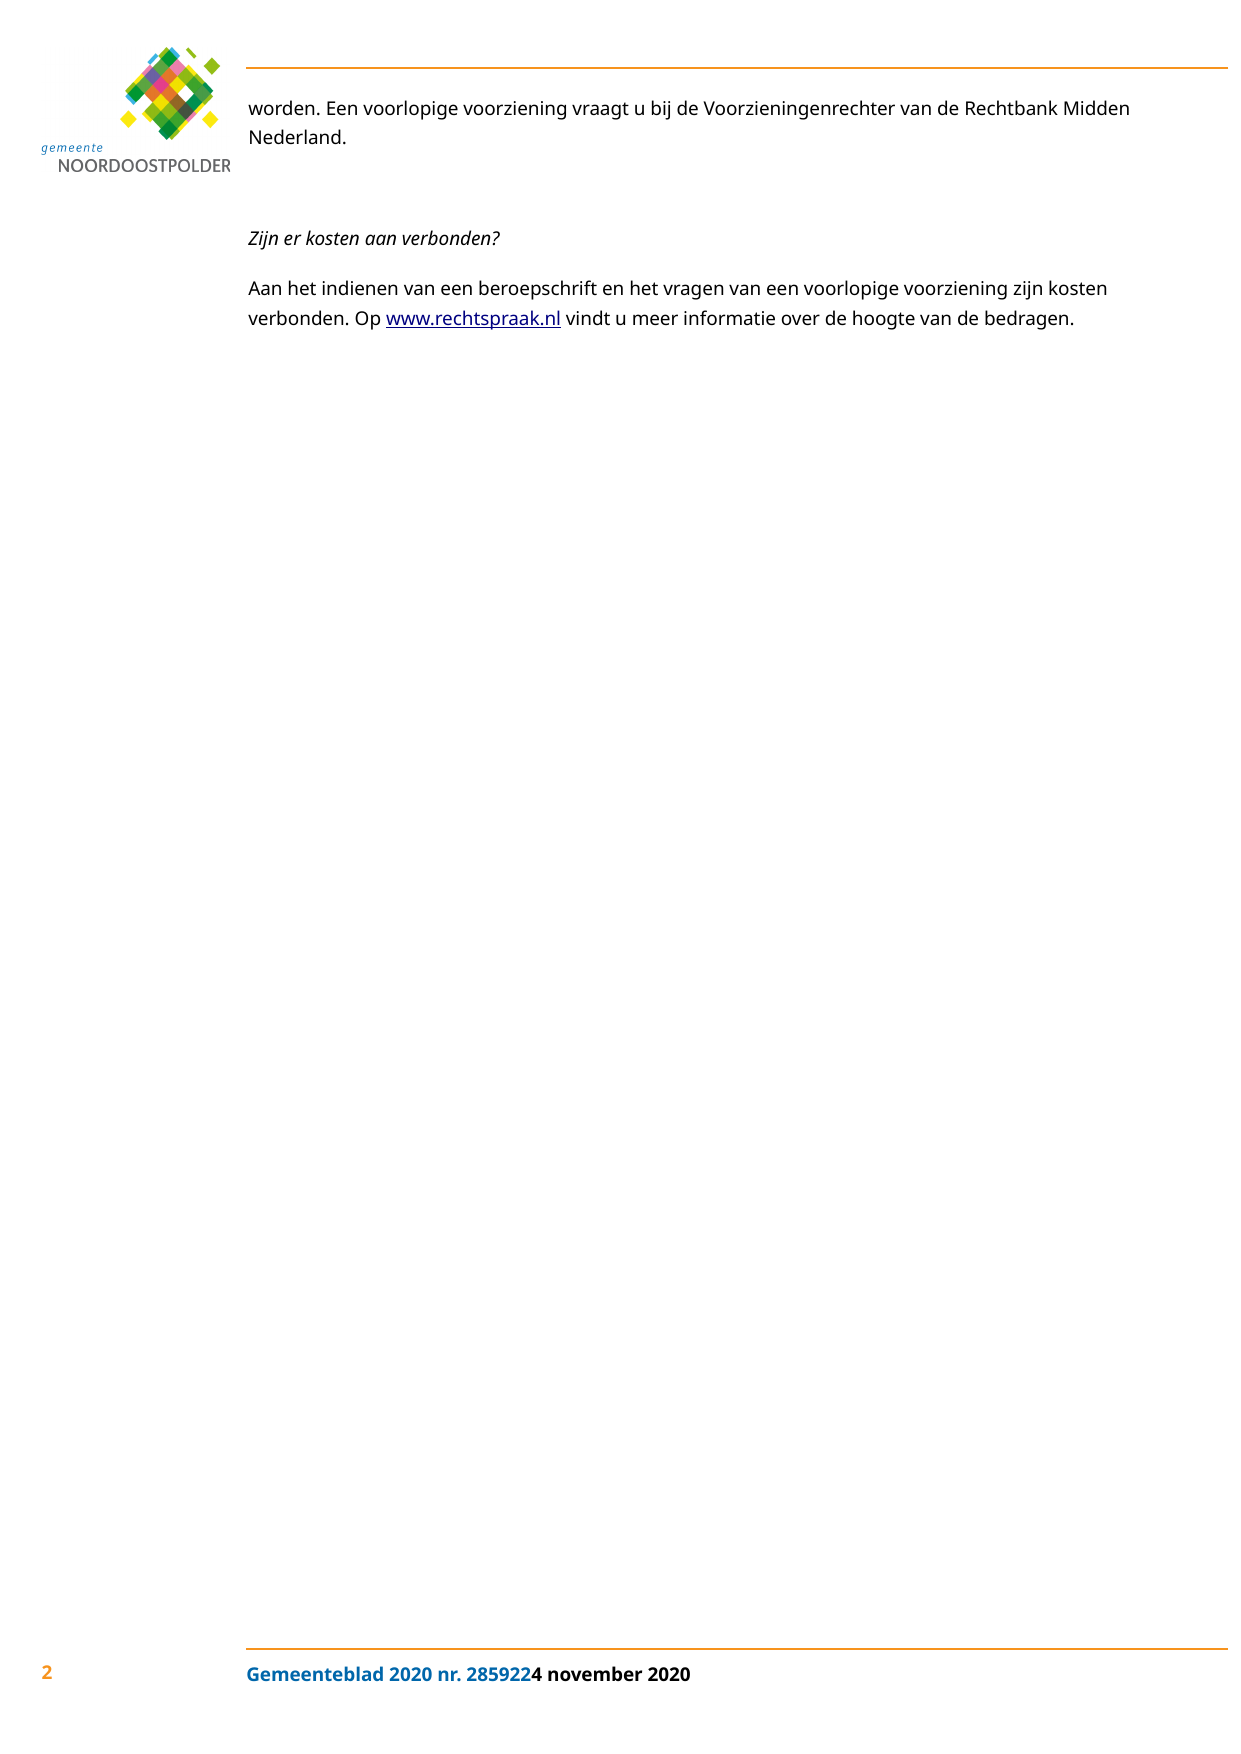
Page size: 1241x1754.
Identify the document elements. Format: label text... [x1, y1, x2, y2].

text Zijn er kosten aan verbonden? [248, 225, 1152, 251]
text Aan het indienen van een beroepschrift en het vragen van een voorlopige voorziening zijn kosten verbonden. Op www.rechtspraak.nl vindt u meer informatie over de hoogte van de bedragen. [248, 276, 1152, 331]
picture [41, 47, 231, 172]
text worden. Een voorlopige voorziening vraagt u bij de Voorzieningenrechter van de Rechtbank Midden Nederland. [248, 95, 1152, 150]
